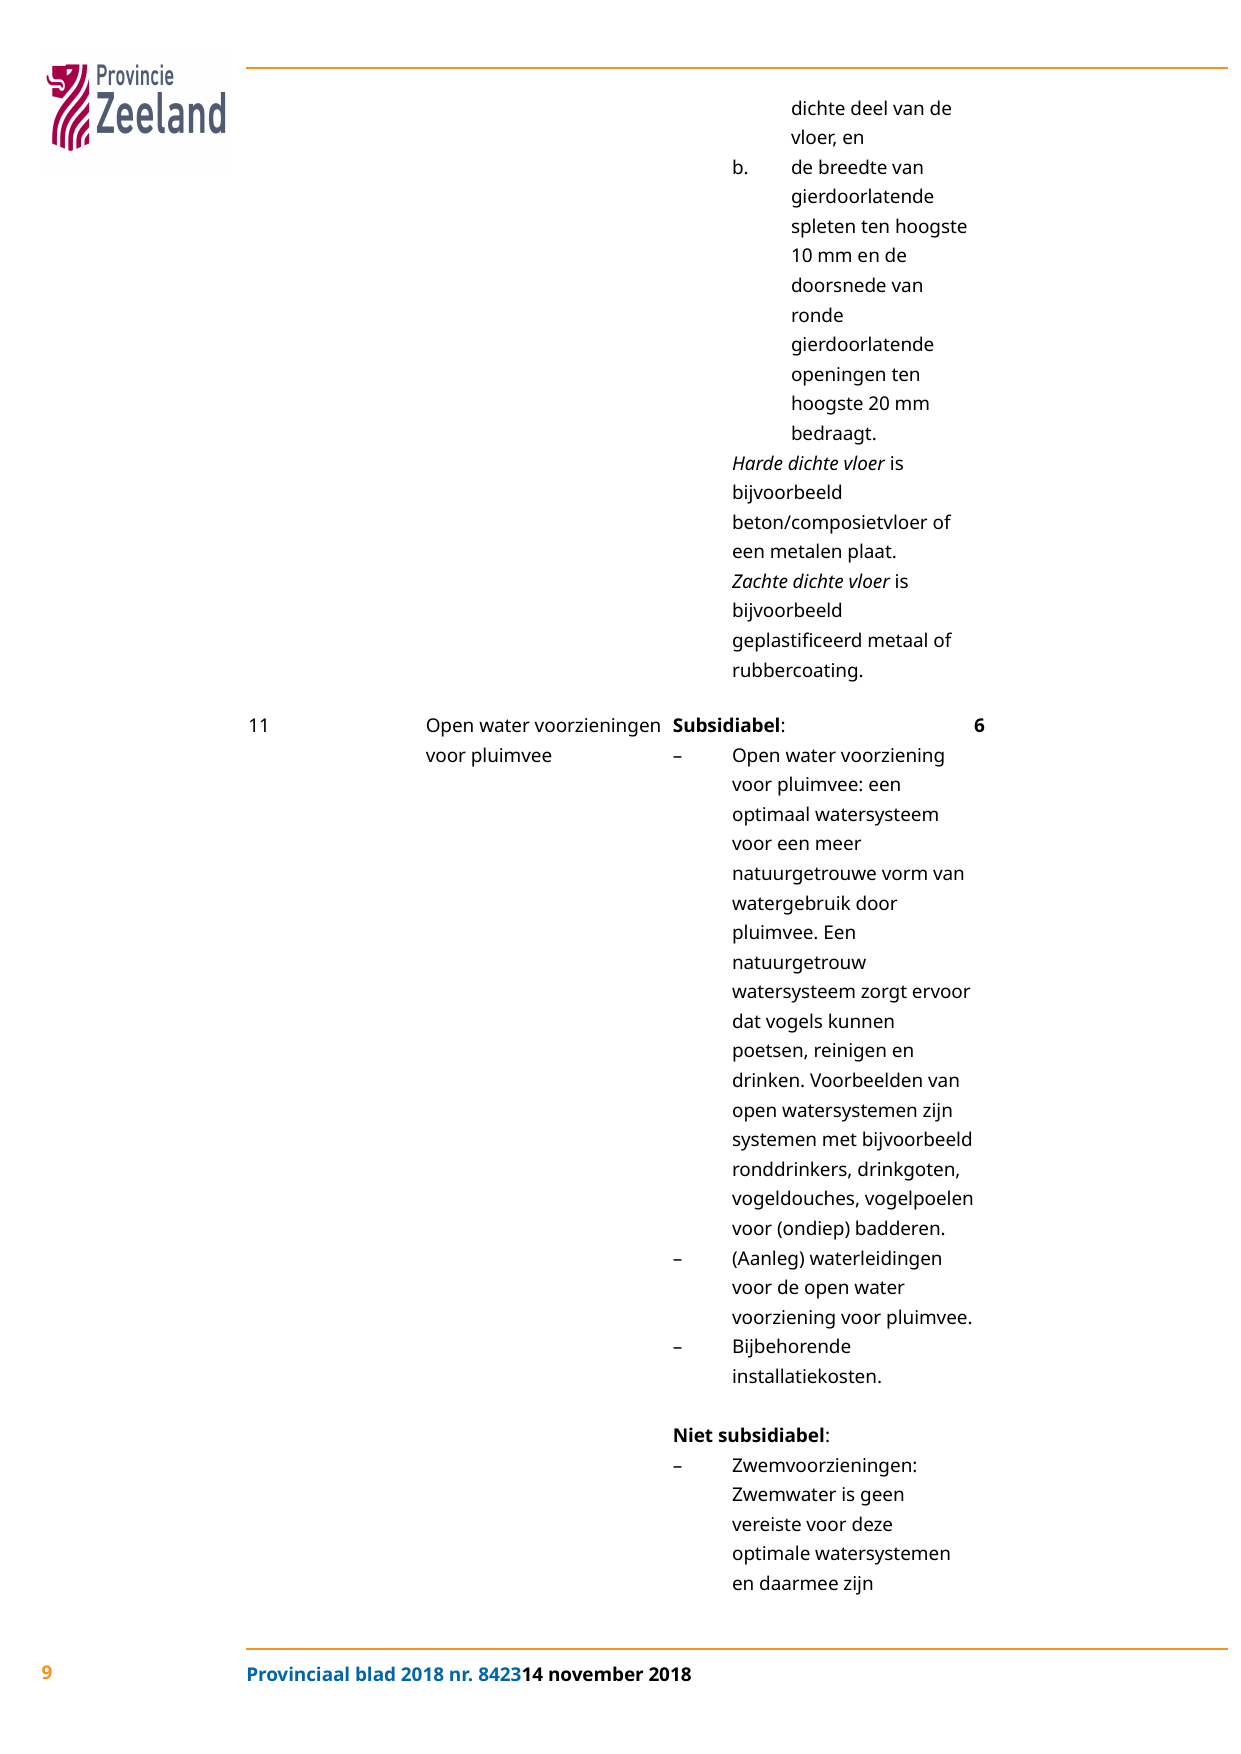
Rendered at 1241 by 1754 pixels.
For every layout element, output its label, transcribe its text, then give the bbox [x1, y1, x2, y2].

table_cell [426, 95, 673, 712]
table_cell [974, 95, 1152, 712]
table_cell Subsidiabel: Open water voorziening voor pluimvee: een optimaal watersysteem voor een meer natuurgetrouwe vorm van watergebruik door pluimvee. Een natuurgetrouw watersysteem zorgt ervoor dat vogels kunnen poetsen, reinigen en drinken. Voorbeelden van open watersystemen zijn systemen met bijvoorbeeld ronddrinkers, drinkgoten, vogeldouches, vogelpoelen voor (ondiep) badderen. (Aanleg) waterleidingen voor de open water voorziening voor pluimvee. Bijbehorende installatiekosten. Niet subsidiabel: Zwemvoorzieningen: Zwemwater is geen vereiste voor deze optimale watersystemen en daarmee zijn [673, 712, 974, 1596]
table_cell [248, 95, 426, 712]
table_cell Open water voorzieningen voor pluimvee [426, 712, 673, 1596]
table_cell 6 [974, 712, 1152, 1596]
picture [41, 47, 231, 172]
table_cell 11 [248, 712, 426, 1596]
table_cell dichte deel van de vloer, en de breedte van gierdoorlatende spleten ten hoogste 10 mm en de doorsnede van ronde gierdoorlatende openingen ten hoogste 20 mm bedraagt. Harde dichte vloer is bijvoorbeeld beton/composietvloer of een metalen plaat. Zachte dichte vloer is bijvoorbeeld geplastificeerd metaal of rubbercoating. [673, 95, 974, 712]
